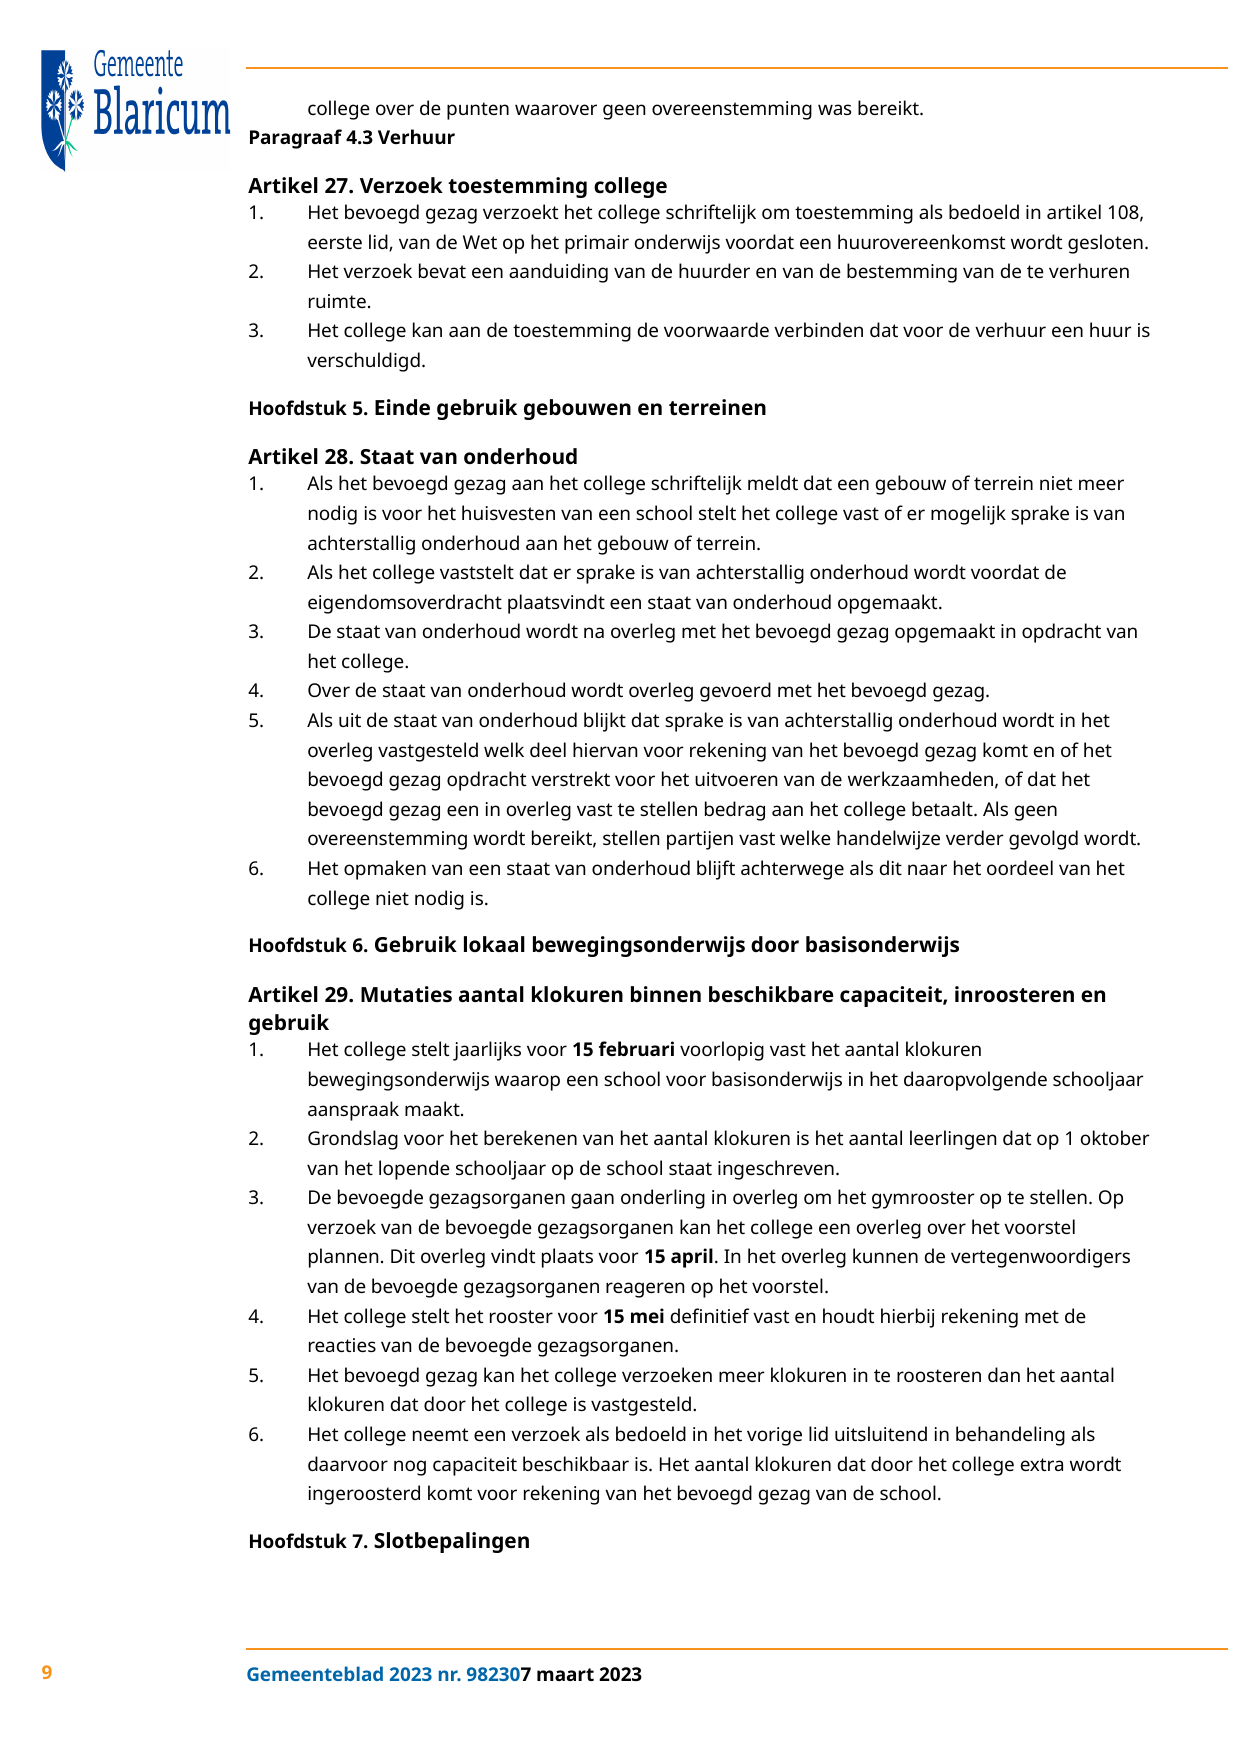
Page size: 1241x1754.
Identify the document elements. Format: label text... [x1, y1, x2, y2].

list Als uit de staat van onderhoud blijkt dat sprake is van achterstallig onderhoud wordt in het overleg vastgesteld welk deel hiervan voor rekening van het bevoegd gezag komt en of het bevoegd gezag opdracht verstrekt voor het uitvoeren van de werkzaamheden, of dat het bevoegd gezag een in overleg vast te stellen bedrag aan het college betaalt. Als geen overeenstemming wordt bereikt, stellen partijen vast welke handelwijze verder gevolgd wordt. [248, 707, 1152, 851]
list Het bevoegd gezag kan het college verzoeken meer klokuren in te roosteren dan het aantal klokuren dat door het college is vastgesteld. [248, 1362, 1152, 1417]
list Het verzoek bevat een aanduiding van de huurder en van de bestemming van de te verhuren ruimte. [248, 258, 1152, 314]
picture [41, 47, 231, 172]
list Als het college vaststelt dat er sprake is van achterstallig onderhoud wordt voordat de eigendomsoverdracht plaatsvindt een staat van onderhoud opgemaakt. [248, 559, 1152, 615]
text Paragraaf 4.3 Verhuur [248, 124, 1152, 150]
list Over de staat van onderhoud wordt overleg gevoerd met het bevoegd gezag. [248, 678, 1152, 703]
list Het bevoegd gezag verzoekt het college schriftelijk om toestemming als bedoeld in artikel 108, eerste lid, van de Wet op het primair onderwijs voordat een huurovereenkomst wordt gesloten. [248, 199, 1152, 255]
list Als het bevoegd gezag aan het college schriftelijk meldt dat een gebouw of terrein niet meer nodig is voor het huisvesten van een school stelt het college vast of er mogelijk sprake is van achterstallig onderhoud aan het gebouw of terrein. [248, 471, 1152, 556]
list Het college stelt het rooster voor 15 mei definitief vast en houdt hierbij rekening met de reacties van de bevoegde gezagsorganen. [248, 1303, 1152, 1358]
list Grondslag voor het berekenen van het aantal klokuren is het aantal leerlingen dat op 1 oktober van het lopende schooljaar op de school staat ingeschreven. [248, 1125, 1152, 1181]
text Hoofdstuk 7. Slotbepalingen [248, 1526, 1152, 1554]
list Het opmaken van een staat van onderhoud blijft achterwege als dit naar het oordeel van het college niet nodig is. [248, 855, 1152, 911]
list De staat van onderhoud wordt na overleg met het bevoegd gezag opgemaakt in opdracht van het college. [248, 618, 1152, 674]
list De bevoegde gezagsorganen gaan onderling in overleg om het gymrooster op te stellen. Op verzoek van de bevoegde gezagsorganen kan het college een overleg over het voorstel plannen. Dit overleg vindt plaats voor 15 april. In het overleg kunnen de vertegenwoordigers van de bevoegde gezagsorganen reageren op het voorstel. [248, 1184, 1152, 1299]
text Artikel 28. Staat van onderhoud [248, 442, 1152, 471]
list Het college neemt een verzoek als bedoeld in het vorige lid uitsluitend in behandeling als daarvoor nog capaciteit beschikbaar is. Het aantal klokuren dat door het college extra wordt ingeroosterd komt voor rekening van het bevoegd gezag van de school. [248, 1421, 1152, 1506]
list college over de punten waarover geen overeenstemming was bereikt. [248, 95, 1152, 121]
list Het college kan aan de toestemming de voorwaarde verbinden dat voor de verhuur een huur is verschuldigd. [248, 318, 1152, 373]
list Het college stelt jaarlijks voor 15 februari voorlopig vast het aantal klokuren bewegingsonderwijs waarop een school voor basisonderwijs in het daaropvolgende schooljaar aanspraak maakt. [248, 1037, 1152, 1121]
text Hoofdstuk 6. Gebruik lokaal bewegingsonderwijs door basisonderwijs [248, 930, 1152, 959]
text Artikel 27. Verzoek toestemming college [248, 171, 1152, 199]
text Artikel 29. Mutaties aantal klokuren binnen beschikbare capaciteit, inroosteren en gebruik [248, 980, 1152, 1037]
text Hoofdstuk 5. Einde gebruik gebouwen en terreinen [248, 393, 1152, 421]
